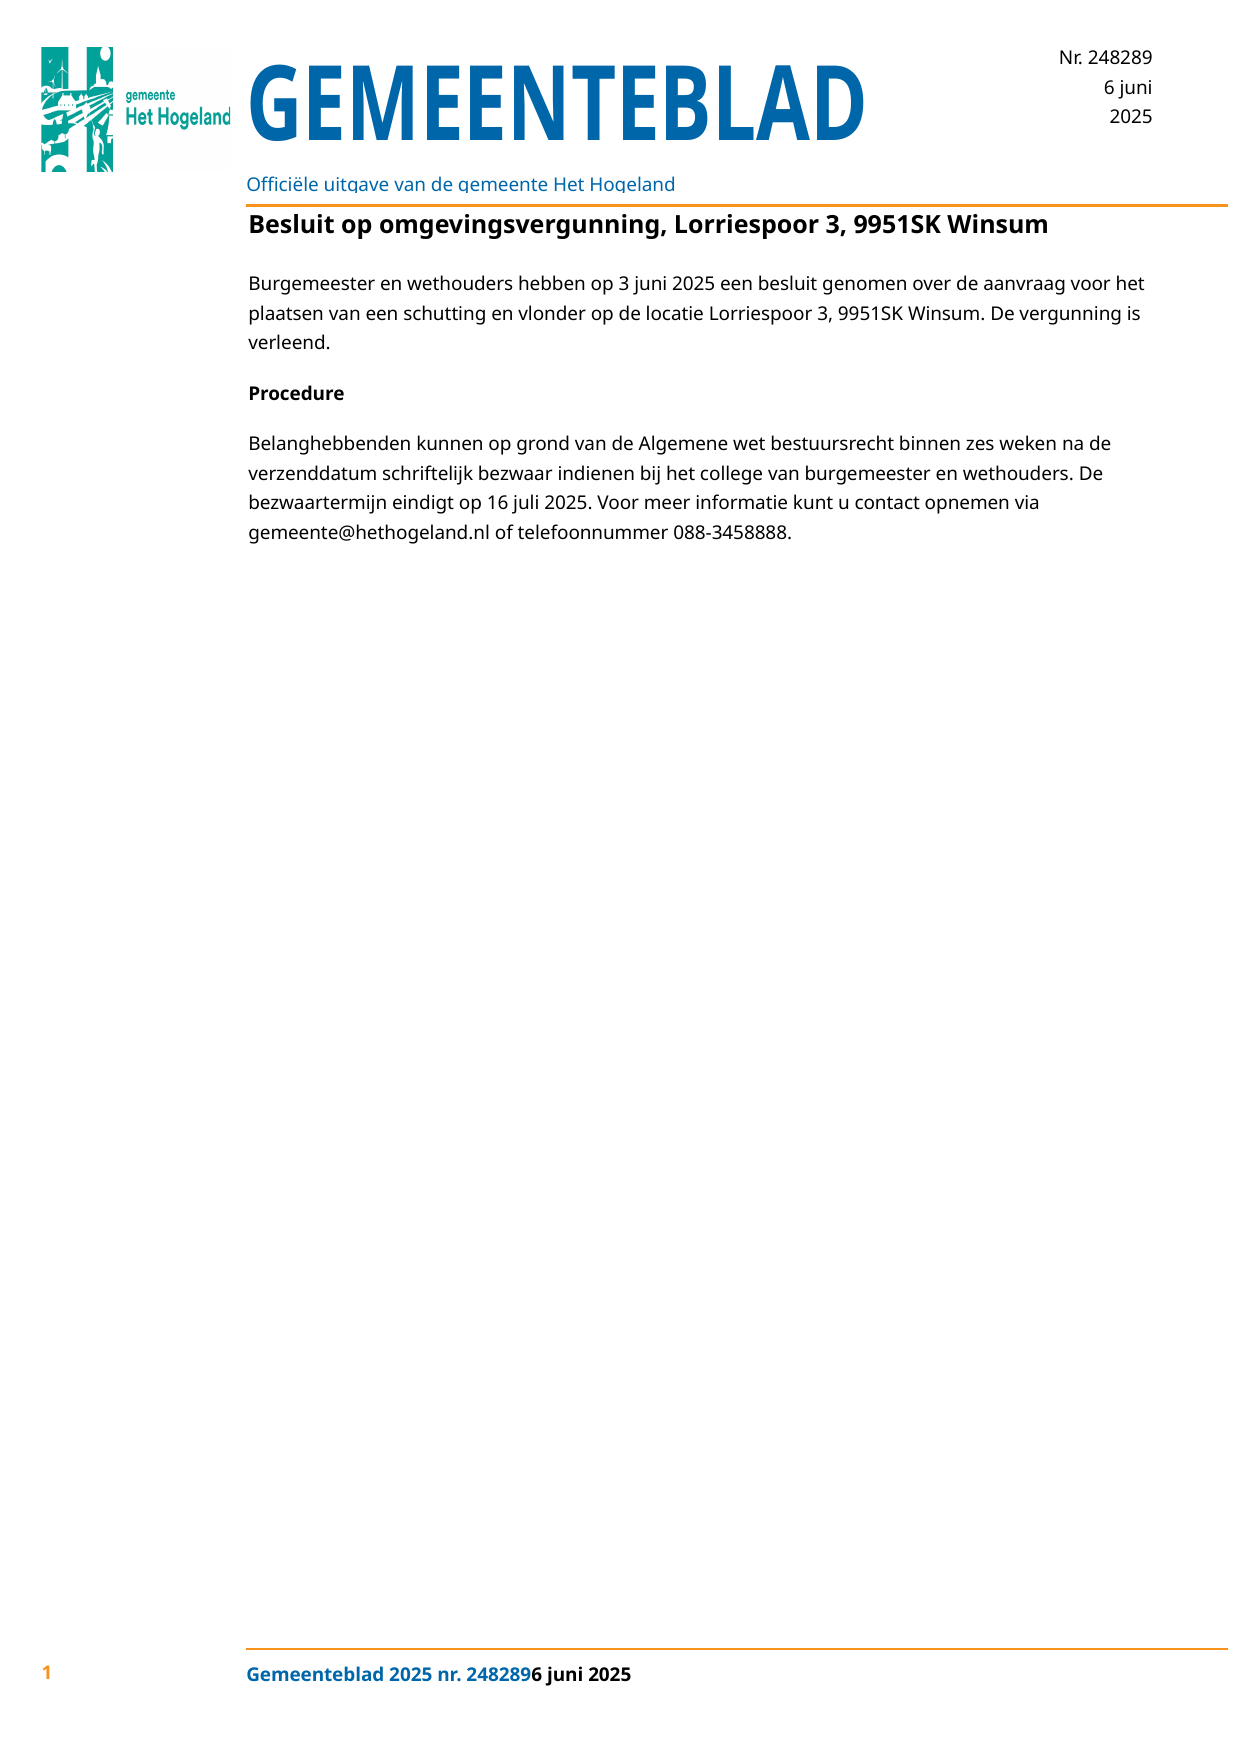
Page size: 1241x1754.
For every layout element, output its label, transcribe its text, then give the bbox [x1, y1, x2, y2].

text Besluit op omgevingsvergunning, Lorriespoor 3, 9951SK Winsum [248, 207, 1152, 241]
text Belanghebbenden kunnen op grond van de Algemene wet bestuursrecht binnen zes weken na de verzenddatum schriftelijk bezwaar indienen bij het college van burgemeester en wethouders. De bezwaartermijn eindigt op 16 juli 2025. Voor meer informatie kunt u contact opnemen via gemeente@hethogeland.nl of telefoonnummer 088-3458888. [248, 430, 1152, 545]
text Burgemeester en wethouders hebben op 3 juni 2025 een besluit genomen over de aanvraag voor het plaatsen van een schutting en vlonder op de locatie Lorriespoor 3, 9951SK Winsum. De vergunning is verleend. [248, 270, 1152, 355]
text Procedure [248, 380, 1152, 406]
picture [41, 47, 231, 172]
